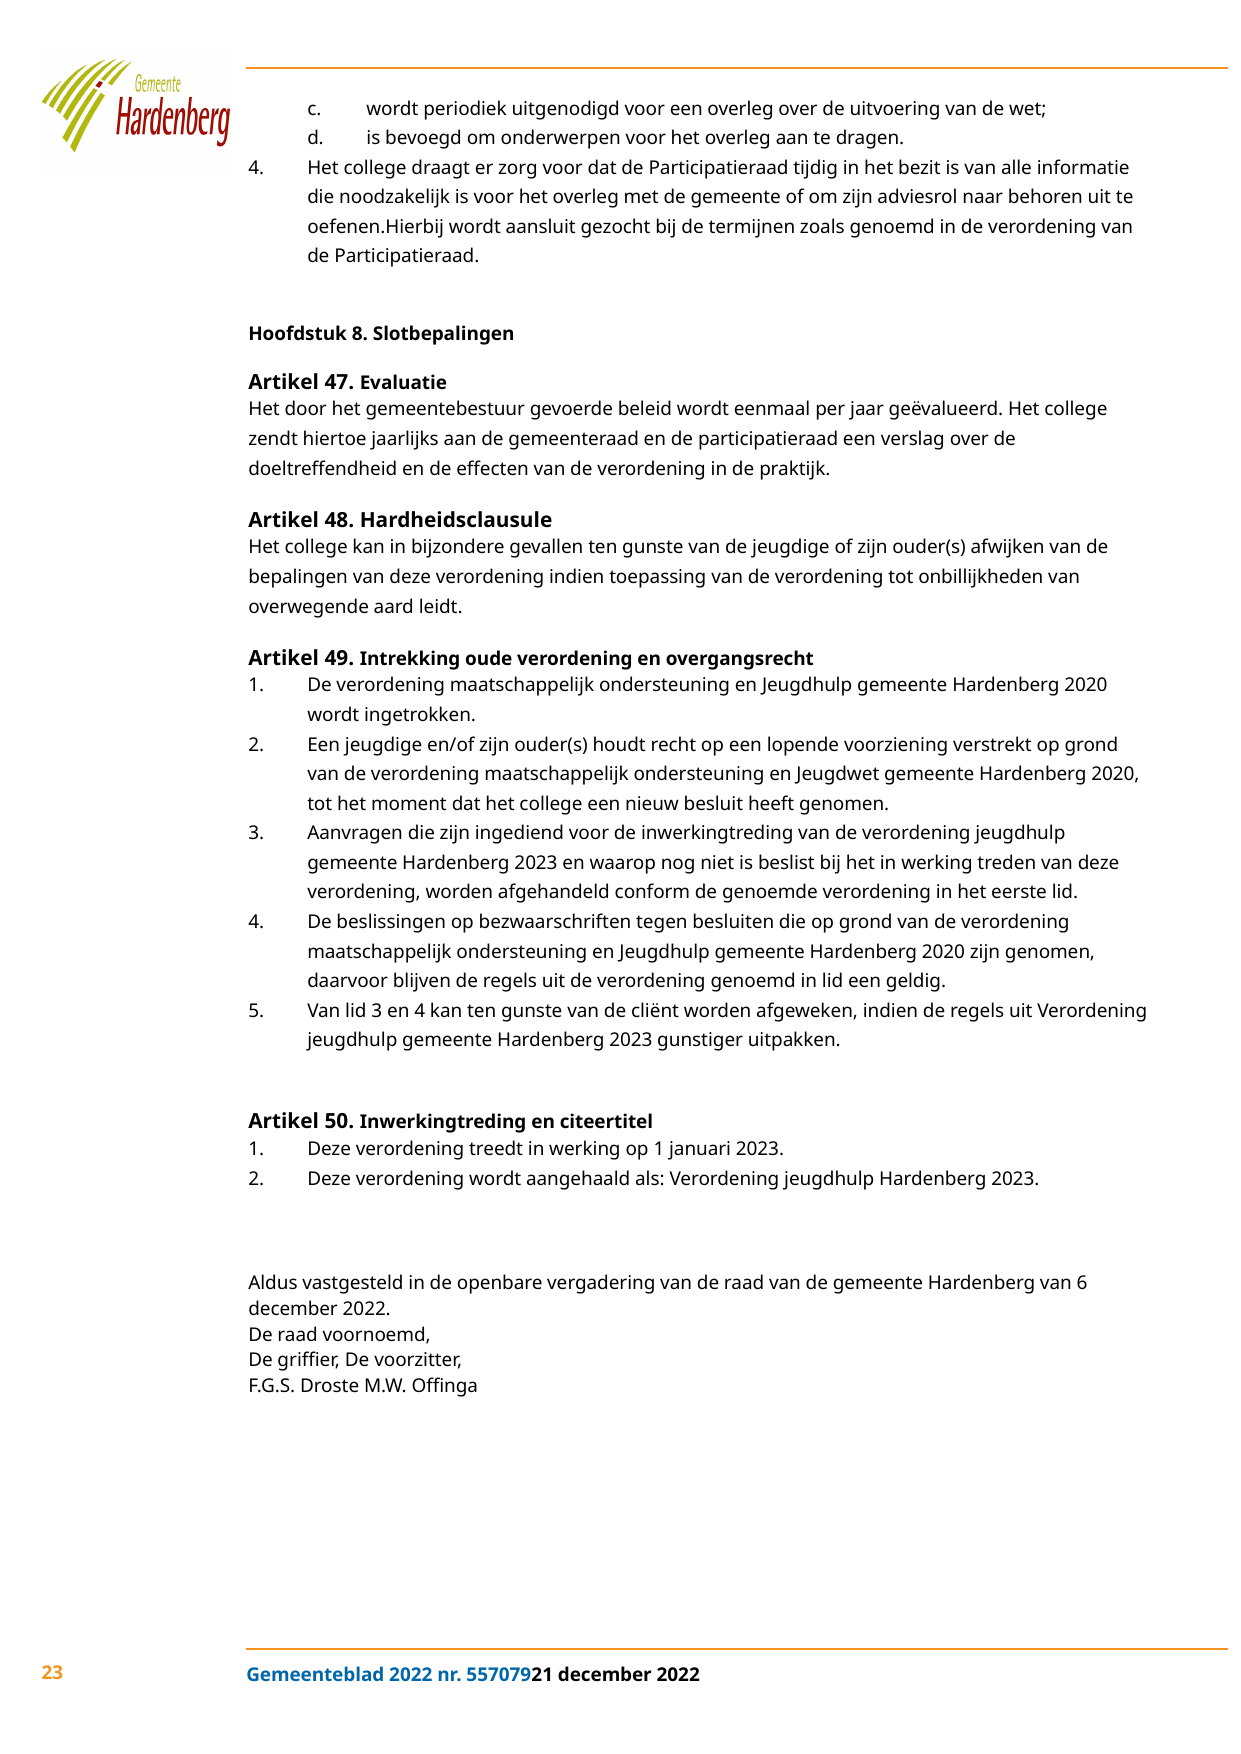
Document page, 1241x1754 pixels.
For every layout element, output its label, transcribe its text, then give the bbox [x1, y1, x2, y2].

list Van lid 3 en 4 kan ten gunste van de cliënt worden afgeweken, indien de regels uit Verordening jeugdhulp gemeente Hardenberg 2023 gunstiger uitpakken. [248, 997, 1152, 1052]
text Het college kan in bijzondere gevallen ten gunste van de jeugdige of zijn ouder(s) afwijken van de bepalingen van deze verordening indien toepassing van de verordening tot onbillijkheden van overwegende aard leidt. [248, 534, 1152, 618]
text F.G.S. Droste M.W. Offinga [248, 1372, 1152, 1398]
picture [41, 47, 231, 172]
list Deze verordening treedt in werking op 1 januari 2023. [248, 1135, 1152, 1161]
list wordt periodiek uitgenodigd voor een overleg over de uitvoering van de wet; [307, 95, 1152, 121]
text Artikel 47. Evaluatie [248, 367, 1152, 396]
list De verordening maatschappelijk ondersteuning en Jeugdhulp gemeente Hardenberg 2020 wordt ingetrokken. [248, 672, 1152, 727]
text De raad voornoemd, [248, 1321, 1152, 1347]
list Een jeugdige en/of zijn ouder(s) houdt recht op een lopende voorziening verstrekt op grond van de verordening maatschappelijk ondersteuning en Jeugdwet gemeente Hardenberg 2020, tot het moment dat het college een nieuw besluit heeft genomen. [248, 731, 1152, 816]
text Het door het gemeentebestuur gevoerde beleid wordt eenmaal per jaar geëvalueerd. Het college zendt hiertoe jaarlijks aan de gemeenteraad en de participatieraad een verslag over de doeltreffendheid en de effecten van de verordening in de praktijk. [248, 396, 1152, 481]
list Het college draagt er zorg voor dat de Participatieraad tijdig in het bezit is van alle informatie die noodzakelijk is voor het overleg met de gemeente of om zijn adviesrol naar behoren uit te oefenen.Hierbij wordt aansluit gezocht bij de termijnen zoals genoemd in de verordening van de Participatieraad. [248, 154, 1152, 268]
text De griffier, De voorzitter, [248, 1347, 1152, 1372]
text Artikel 48. Hardheidsclausule [248, 505, 1152, 534]
list Deze verordening wordt aangehaald als: Verordening jeugdhulp Hardenberg 2023. [248, 1165, 1152, 1190]
text Artikel 50. Inwerkingtreding en citeertitel [248, 1107, 1152, 1135]
list Aanvragen die zijn ingediend voor de inwerkingtreding van de verordening jeugdhulp gemeente Hardenberg 2023 en waarop nog niet is beslist bij het in werking treden van deze verordening, worden afgehandeld conform de genoemde verordening in het eerste lid. [248, 819, 1152, 904]
list De beslissingen op bezwaarschriften tegen besluiten die op grond van de verordening maatschappelijk ondersteuning en Jeugdhulp gemeente Hardenberg 2020 zijn genomen, daarvoor blijven de regels uit de verordening genoemd in lid een geldig. [248, 908, 1152, 993]
text Hoofdstuk 8. Slotbepalingen [248, 318, 1152, 346]
list is bevoegd om onderwerpen voor het overleg aan te dragen. [307, 124, 1152, 150]
text Aldus vastgesteld in de openbare vergadering van de raad van de gemeente Hardenberg van 6 december 2022. [248, 1269, 1152, 1321]
text Artikel 49. Intrekking oude verordening en overgangsrecht [248, 643, 1152, 672]
